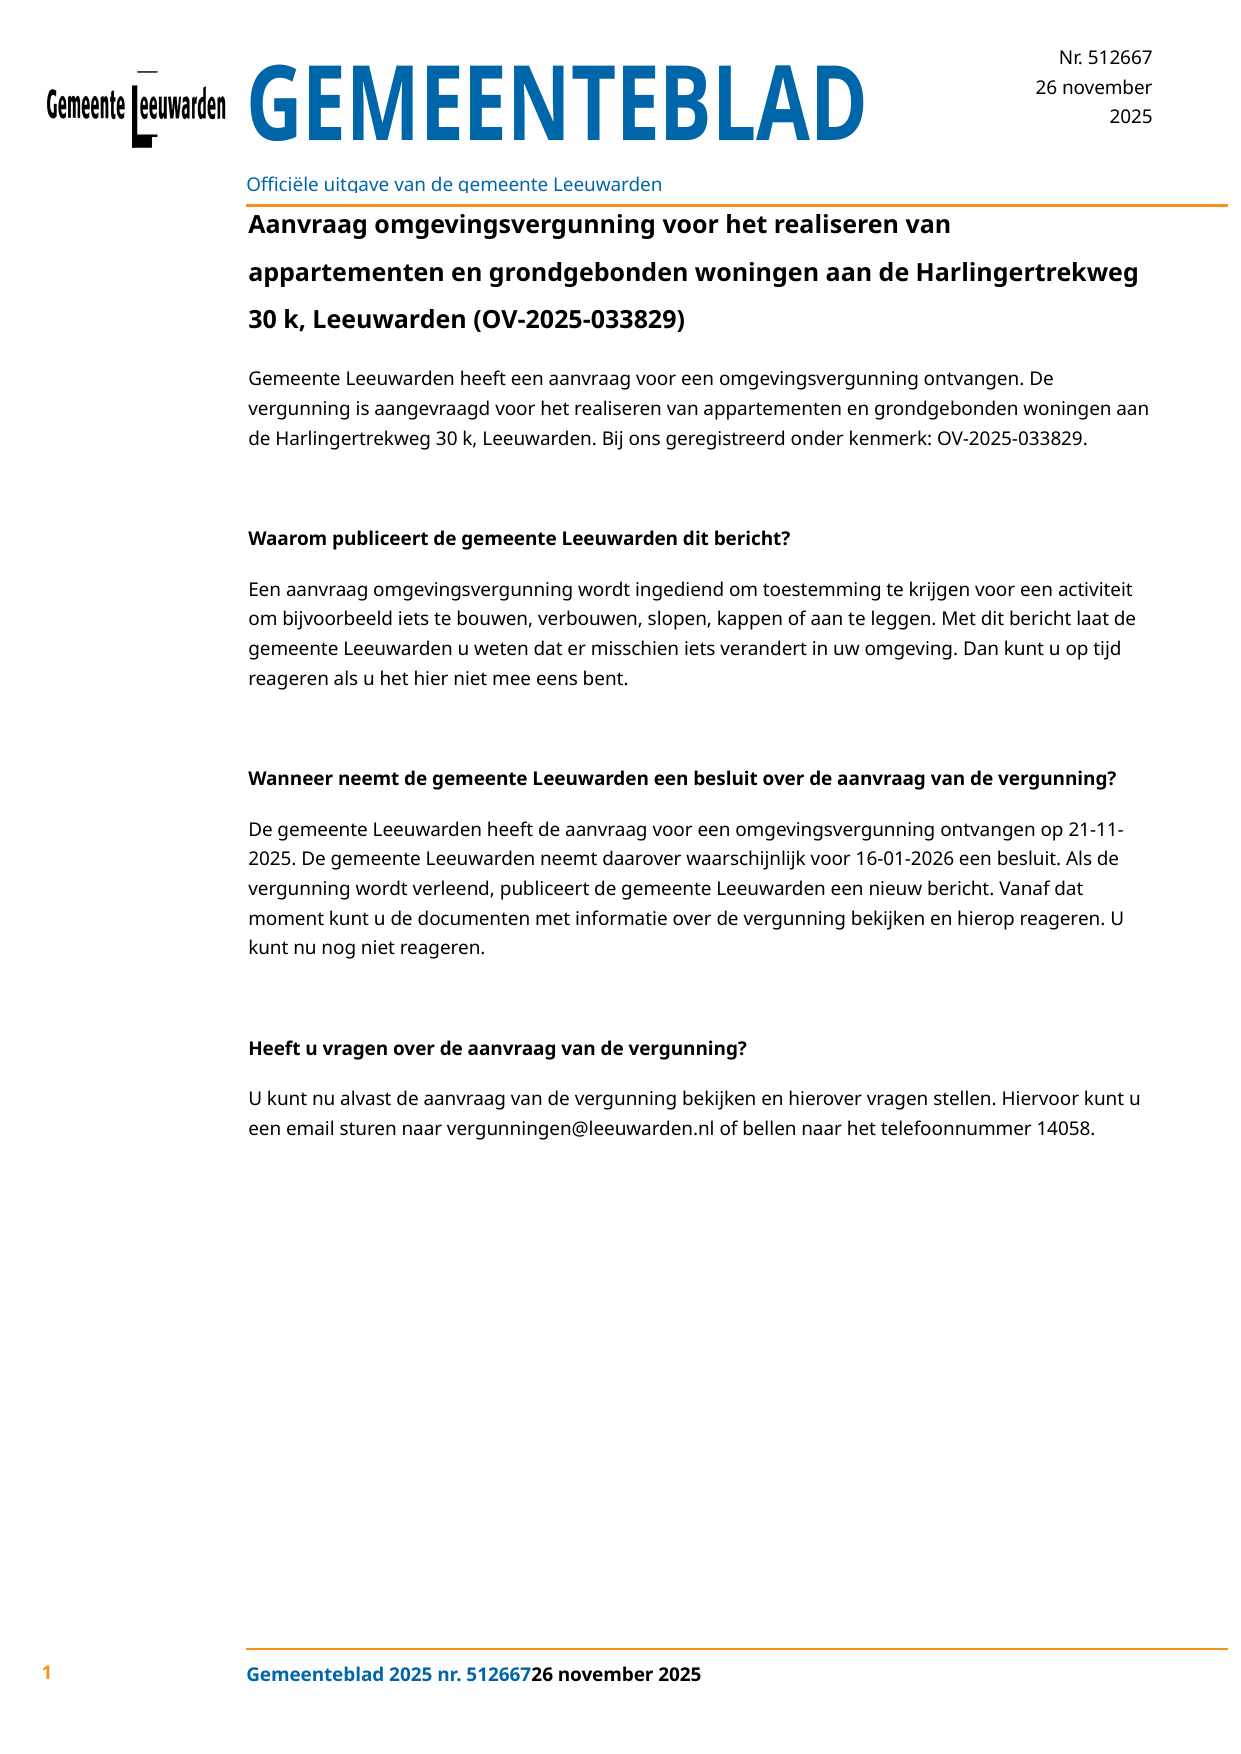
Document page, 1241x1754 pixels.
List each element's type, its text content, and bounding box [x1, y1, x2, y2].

picture [41, 47, 231, 172]
text Aanvraag omgevingsvergunning voor het realiseren van appartementen en grondgebonden woningen aan de Harlingertrekweg 30 k, Leeuwarden (OV-2025-033829) [248, 207, 1152, 336]
text Wanneer neemt de gemeente Leeuwarden een besluit over de aanvraag van de vergunning? [248, 766, 1152, 791]
text Heeft u vragen over de aanvraag van de vergunning? [248, 1035, 1152, 1061]
text Waarom publiceert de gemeente Leeuwarden dit bericht? [248, 526, 1152, 551]
text Een aanvraag omgevingsvergunning wordt ingediend om toestemming te krijgen voor een activiteit om bijvoorbeeld iets te bouwen, verbouwen, slopen, kappen of aan te leggen. Met dit bericht laat de gemeente Leeuwarden u weten dat er misschien iets verandert in uw omgeving. Dan kunt u op tijd reageren als u het hier niet mee eens bent. [248, 576, 1152, 690]
text Gemeente Leeuwarden heeft een aanvraag voor een omgevingsvergunning ontvangen. De vergunning is aangevraagd voor het realiseren van appartementen en grondgebonden woningen aan de Harlingertrekweg 30 k, Leeuwarden. Bij ons geregistreerd onder kenmerk: OV-2025-033829. [248, 366, 1152, 450]
text U kunt nu alvast de aanvraag van de vergunning bekijken en hierover vragen stellen. Hiervoor kunt u een email sturen naar vergunningen@leeuwarden.nl of bellen naar het telefoonnummer 14058. [248, 1086, 1152, 1141]
text De gemeente Leeuwarden heeft de aanvraag voor een omgevingsvergunning ontvangen op 21-11-2025. De gemeente Leeuwarden neemt daarover waarschijnlijk voor 16-01-2026 een besluit. Als de vergunning wordt verleend, publiceert de gemeente Leeuwarden een nieuw bericht. Vanaf dat moment kunt u de documenten met informatie over de vergunning bekijken en hierop reageren. U kunt nu nog niet reageren. [248, 816, 1152, 960]
